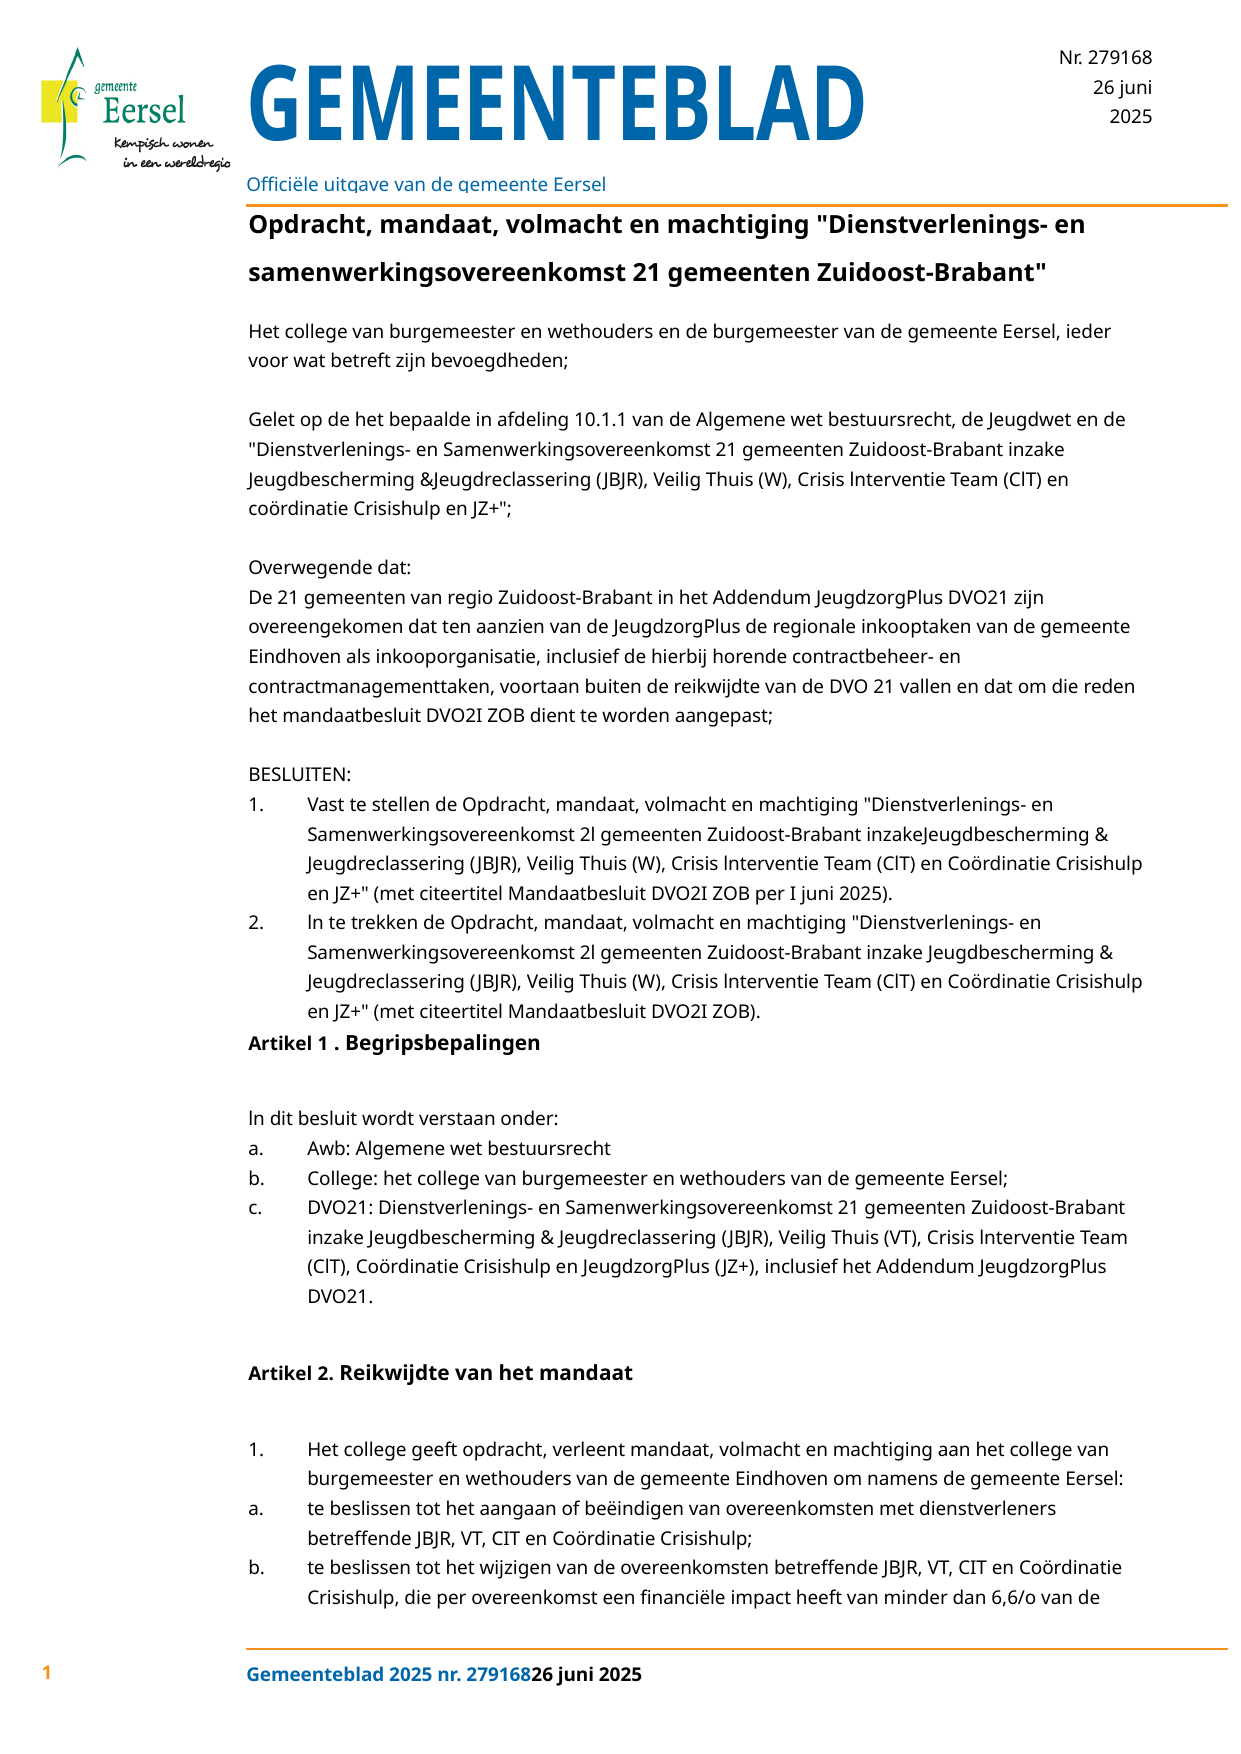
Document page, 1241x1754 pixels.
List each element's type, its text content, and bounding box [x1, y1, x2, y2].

text Artikel 2. Reikwijdte van het mandaat [248, 1358, 1152, 1387]
text voor wat betreft zijn bevoegdheden; [248, 347, 1152, 373]
list te beslissen tot het wijzigen van de overeenkomsten betreffende JBJR, VT, CIT en Coördinatie Crisishulp, die per overeenkomst een financiële impact heeft van minder dan 6,6/o van de [248, 1554, 1152, 1610]
picture [41, 47, 231, 172]
text Jeugdbescherming &Jeugdreclassering (JBJR), Veilig Thuis (W), Crisis lnterventie Team (ClT) en coördinatie Crisishulp en JZ+"; [248, 466, 1152, 521]
text "Dienstverlenings- en Samenwerkingsovereenkomst 21 gemeenten Zuidoost-Brabant inzake [248, 436, 1152, 462]
list Awb: Algemene wet bestuursrecht [248, 1135, 1152, 1161]
text Gelet op de het bepaalde in afdeling 10.1.1 van de Algemene wet bestuursrecht, de Jeugdwet en de [248, 407, 1152, 432]
text Artikel 1 . Begripsbepalingen [248, 1028, 1152, 1056]
text De 21 gemeenten van regio Zuidoost-Brabant in het Addendum JeugdzorgPlus DVO21 zijn overeengekomen dat ten aanzien van de JeugdzorgPlus de regionale inkooptaken van de gemeente Eindhoven als inkooporganisatie, inclusief de hierbij horende contractbeheer- en contractmanagementtaken, voortaan buiten de reikwijdte van de DVO 21 vallen en dat om die reden het mandaatbesluit DVO2I ZOB dient te worden aangepast; [248, 584, 1152, 728]
list DVO21: Dienstverlenings- en Samenwerkingsovereenkomst 21 gemeenten Zuidoost-Brabant inzake Jeugdbescherming & Jeugdreclassering (JBJR), Veilig Thuis (VT), Crisis lnterventie Team (ClT), Coördinatie Crisishulp en JeugdzorgPlus (JZ+), inclusief het Addendum JeugdzorgPlus DVO21. [248, 1194, 1152, 1309]
text BESLUITEN: [248, 762, 1152, 787]
list Vast te stellen de Opdracht, mandaat, volmacht en machtiging "Dienstverlenings- en Samenwerkingsovereenkomst 2l gemeenten Zuidoost-Brabant inzakeJeugdbescherming & Jeugdreclassering (JBJR), Veilig Thuis (W), Crisis lnterventie Team (ClT) en Coördinatie Crisishulp en JZ+" (met citeertitel Mandaatbesluit DVO2I ZOB per I juni 2025). [248, 791, 1152, 906]
list ln te trekken de Opdracht, mandaat, volmacht en machtiging "Dienstverlenings- en Samenwerkingsovereenkomst 2l gemeenten Zuidoost-Brabant inzake Jeugdbescherming & Jeugdreclassering (JBJR), Veilig Thuis (W), Crisis lnterventie Team (ClT) en Coördinatie Crisishulp en JZ+" (met citeertitel Mandaatbesluit DVO2I ZOB). [248, 909, 1152, 1024]
list Het college geeft opdracht, verleent mandaat, volmacht en machtiging aan het college van burgemeester en wethouders van de gemeente Eindhoven om namens de gemeente Eersel: [248, 1436, 1152, 1491]
list te beslissen tot het aangaan of beëindigen van overeenkomsten met dienstverleners betreffende JBJR, VT, CIT en Coördinatie Crisishulp; [248, 1495, 1152, 1551]
text Opdracht, mandaat, volmacht en machtiging "Dienstverlenings- en samenwerkingsovereenkomst 21 gemeenten Zuidoost-Brabant" [248, 207, 1152, 288]
text Overwegende dat: [248, 554, 1152, 580]
list College: het college van burgemeester en wethouders van de gemeente Eersel; [248, 1165, 1152, 1191]
text ln dit besluit wordt verstaan onder: [248, 1106, 1152, 1131]
text Het college van burgemeester en wethouders en de burgemeester van de gemeente Eersel, ieder [248, 318, 1152, 344]
